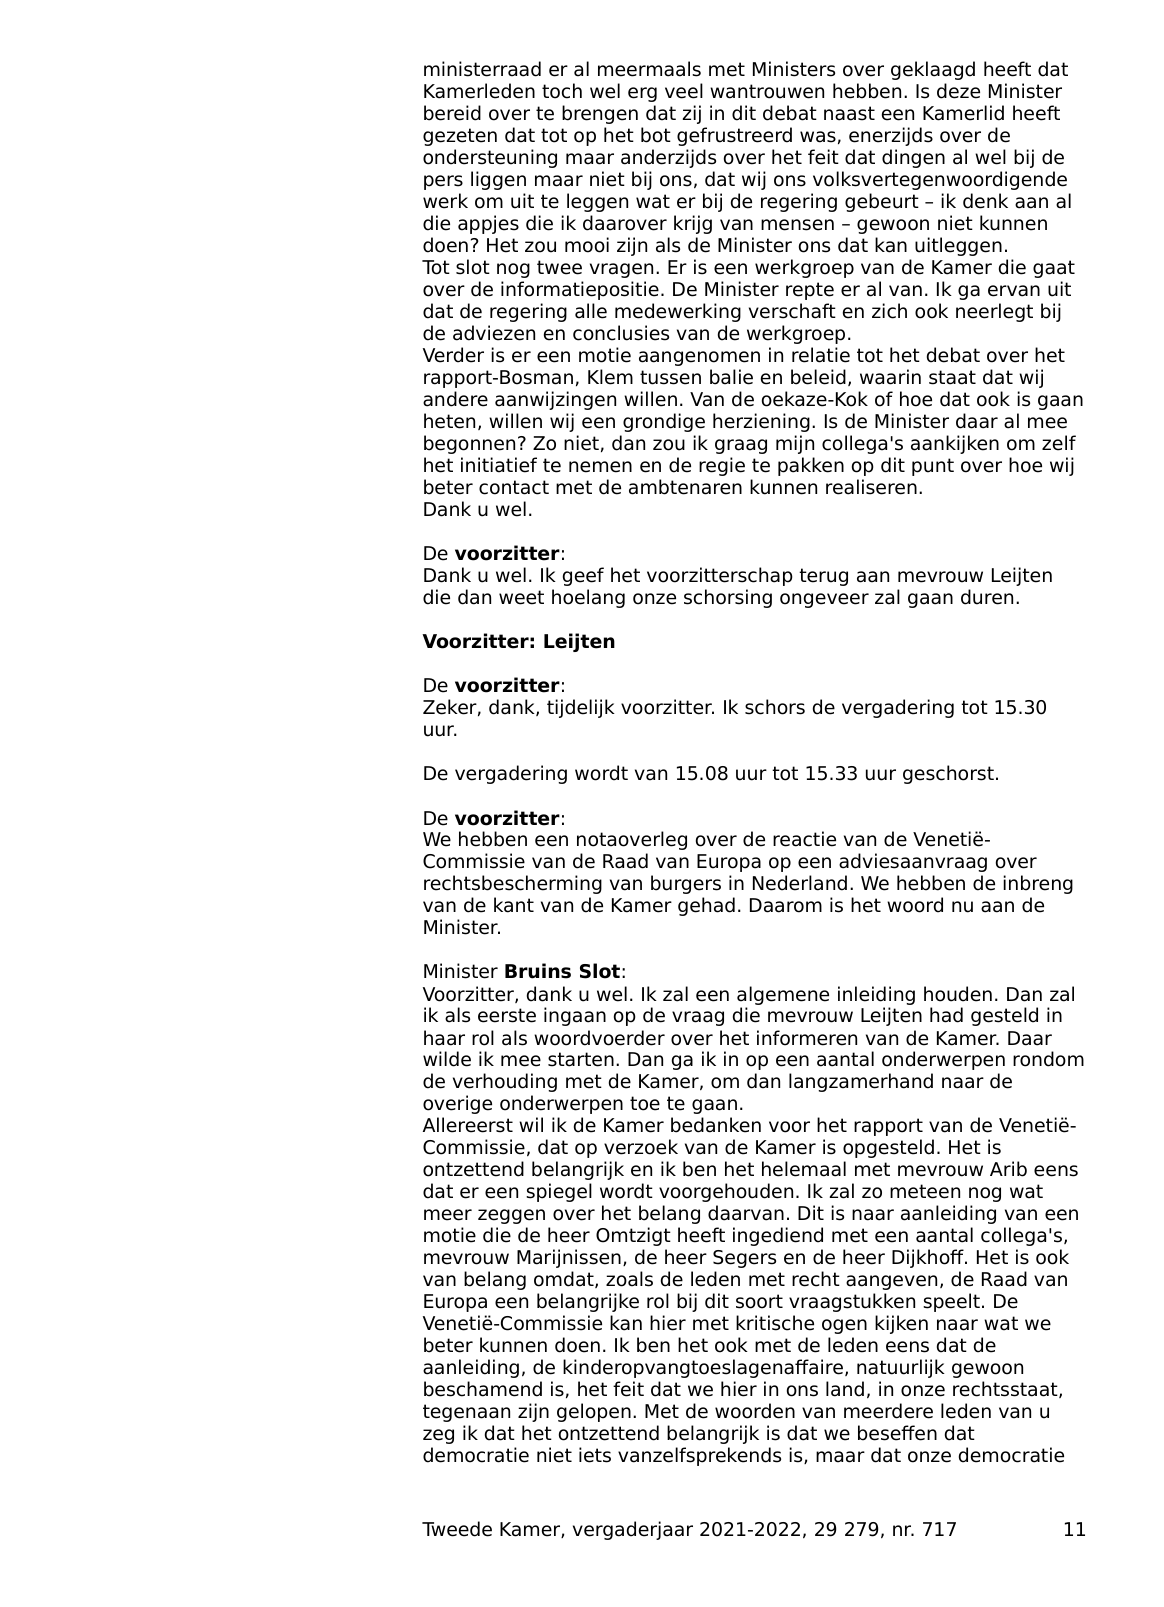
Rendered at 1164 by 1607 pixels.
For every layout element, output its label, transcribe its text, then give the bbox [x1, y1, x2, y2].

text De voorzitter: [422, 543, 1087, 565]
text Allereerst wil ik de Kamer bedanken voor het rapport van de Venetië-Commissie, dat op verzoek van de Kamer is opgesteld. Het is ontzettend belangrijk en ik ben het helemaal met mevrouw Arib eens dat er een spiegel wordt voorgehouden. Ik zal zo meteen nog wat meer zeggen over het belang daarvan. Dit is naar aanleiding van een motie die de heer Omtzigt heeft ingediend met een aantal collega's, mevrouw Marijnissen, de heer Segers en de heer Dijkhoff. Het is ook van belang omdat, zoals de leden met recht aangeven, de Raad van Europa een belangrijke rol bij dit soort vraagstukken speelt. De Venetië-Commissie kan hier met kritische ogen kijken naar wat we beter kunnen doen. Ik ben het ook met de leden eens dat de aanleiding, de kinderopvangtoeslagenaffaire, natuurlijk gewoon beschamend is, het feit dat we hier in ons land, in onze rechtsstaat, tegenaan zijn gelopen. Met de woorden van meerdere leden van u zeg ik dat het ontzettend belangrijk is dat we beseffen dat democratie niet iets vanzelfsprekends is, maar dat onze democratie [422, 1115, 1087, 1467]
text De voorzitter: [422, 807, 1087, 829]
text Verder is er een motie aangenomen in relatie tot het debat over het rapport-Bosman, Klem tussen balie en beleid, waarin staat dat wij andere aanwijzingen willen. Van de oekaze-Kok of hoe dat ook is gaan heten, willen wij een grondige herziening. Is de Minister daar al mee begonnen? Zo niet, dan zou ik graag mijn collega's aankijken om zelf het initiatief te nemen en de regie te pakken op dit punt over hoe wij beter contact met de ambtenaren kunnen realiseren. [422, 345, 1087, 499]
text De vergadering wordt van 15.08 uur tot 15.33 uur geschorst. [422, 763, 1087, 785]
text We hebben een notaoverleg over de reactie van de Venetië-Commissie van de Raad van Europa op een adviesaanvraag over rechtsbescherming van burgers in Nederland. We hebben de inbreng van de kant van de Kamer gehad. Daarom is het woord nu aan de Minister. [422, 829, 1087, 939]
text De voorzitter: [422, 675, 1087, 697]
subtitle Voorzitter: Leijten [422, 631, 1087, 653]
text Zeker, dank, tijdelijk voorzitter. Ik schors de vergadering tot 15.30 uur. [422, 697, 1087, 741]
text Dank u wel. [422, 499, 1087, 521]
text Tot slot nog twee vragen. Er is een werkgroep van de Kamer die gaat over de informatiepositie. De Minister repte er al van. Ik ga ervan uit dat de regering alle medewerking verschaft en zich ook neerlegt bij de adviezen en conclusies van de werkgroep. [422, 257, 1087, 345]
text Voorzitter, dank u wel. Ik zal een algemene inleiding houden. Dan zal ik als eerste ingaan op de vraag die mevrouw Leijten had gesteld in haar rol als woordvoerder over het informeren van de Kamer. Daar wilde ik mee starten. Dan ga ik in op een aantal onderwerpen rondom de verhouding met de Kamer, om dan langzamerhand naar de overige onderwerpen toe te gaan. [422, 983, 1087, 1115]
text ministerraad er al meermaals met Ministers over geklaagd heeft dat Kamerleden toch wel erg veel wantrouwen hebben. Is deze Minister bereid over te brengen dat zij in dit debat naast een Kamerlid heeft gezeten dat tot op het bot gefrustreerd was, enerzijds over de ondersteuning maar anderzijds over het feit dat dingen al wel bij de pers liggen maar niet bij ons, dat wij ons volksvertegenwoordigende werk om uit te leggen wat er bij de regering gebeurt – ik denk aan al die appjes die ik daarover krijg van mensen – gewoon niet kunnen doen? Het zou mooi zijn als de Minister ons dat kan uitleggen. [422, 59, 1087, 257]
text Dank u wel. Ik geef het voorzitterschap terug aan mevrouw Leijten die dan weet hoelang onze schorsing ongeveer zal gaan duren. [422, 565, 1087, 609]
text Minister Bruins Slot: [422, 961, 1087, 983]
